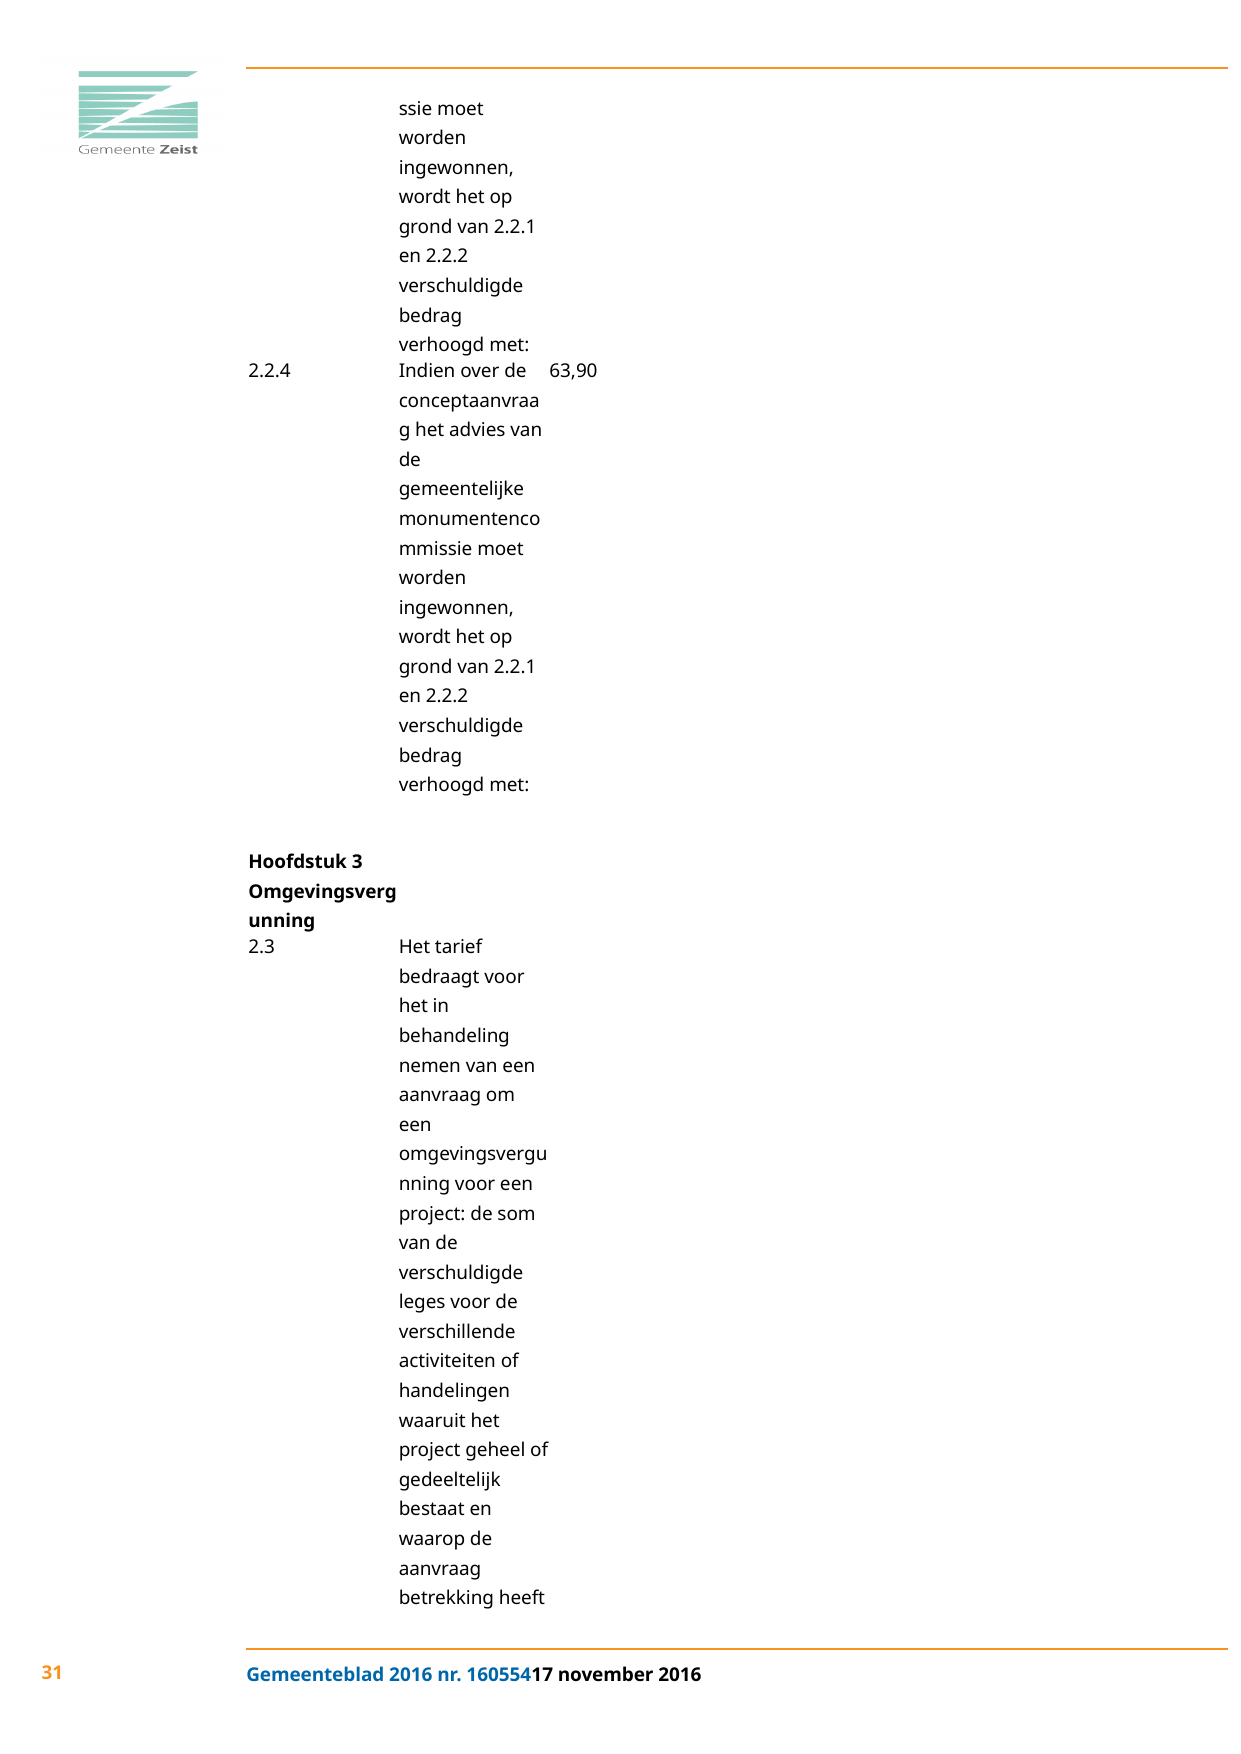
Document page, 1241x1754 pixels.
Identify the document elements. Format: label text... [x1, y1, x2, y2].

table_cell 63,90 [549, 357, 700, 797]
table_cell [248, 797, 398, 823]
table_cell Het tarief bedraagt voor het in behandeling nemen van een aanvraag om een omgevingsvergunning voor een project: de som van de verschuldigde leges voor de verschillende activiteiten of handelingen waaruit het project geheel of gedeeltelijk bestaat en waarop de aanvraag betrekking heeft [399, 934, 549, 1610]
table_cell [399, 823, 549, 848]
table_cell [549, 95, 700, 357]
table_cell [549, 934, 700, 1610]
table_cell [248, 95, 398, 357]
table_cell 2.3 [248, 934, 398, 1610]
table_cell Hoofdstuk 3 Omgevingsvergunning [248, 849, 398, 933]
table_cell [850, 797, 1001, 823]
table_cell ssie moet worden ingewonnen, wordt het op grond van 2.2.1 en 2.2.2 verschuldigde bedrag verhoogd met: [399, 95, 549, 357]
table_cell [549, 797, 700, 823]
table_cell [549, 823, 700, 848]
table_cell Indien over de conceptaanvraag het advies van de gemeentelijke monumentencommissie moet worden ingewonnen, wordt het op grond van 2.2.1 en 2.2.2 verschuldigde bedrag verhoogd met: [399, 357, 549, 797]
table_cell [549, 849, 700, 933]
table_cell [1001, 797, 1152, 823]
table_cell [399, 797, 549, 823]
table_cell [399, 849, 549, 933]
table_cell [700, 797, 850, 823]
picture [41, 47, 231, 172]
table_cell 2.2.4 [248, 357, 398, 797]
table_cell [248, 823, 398, 848]
